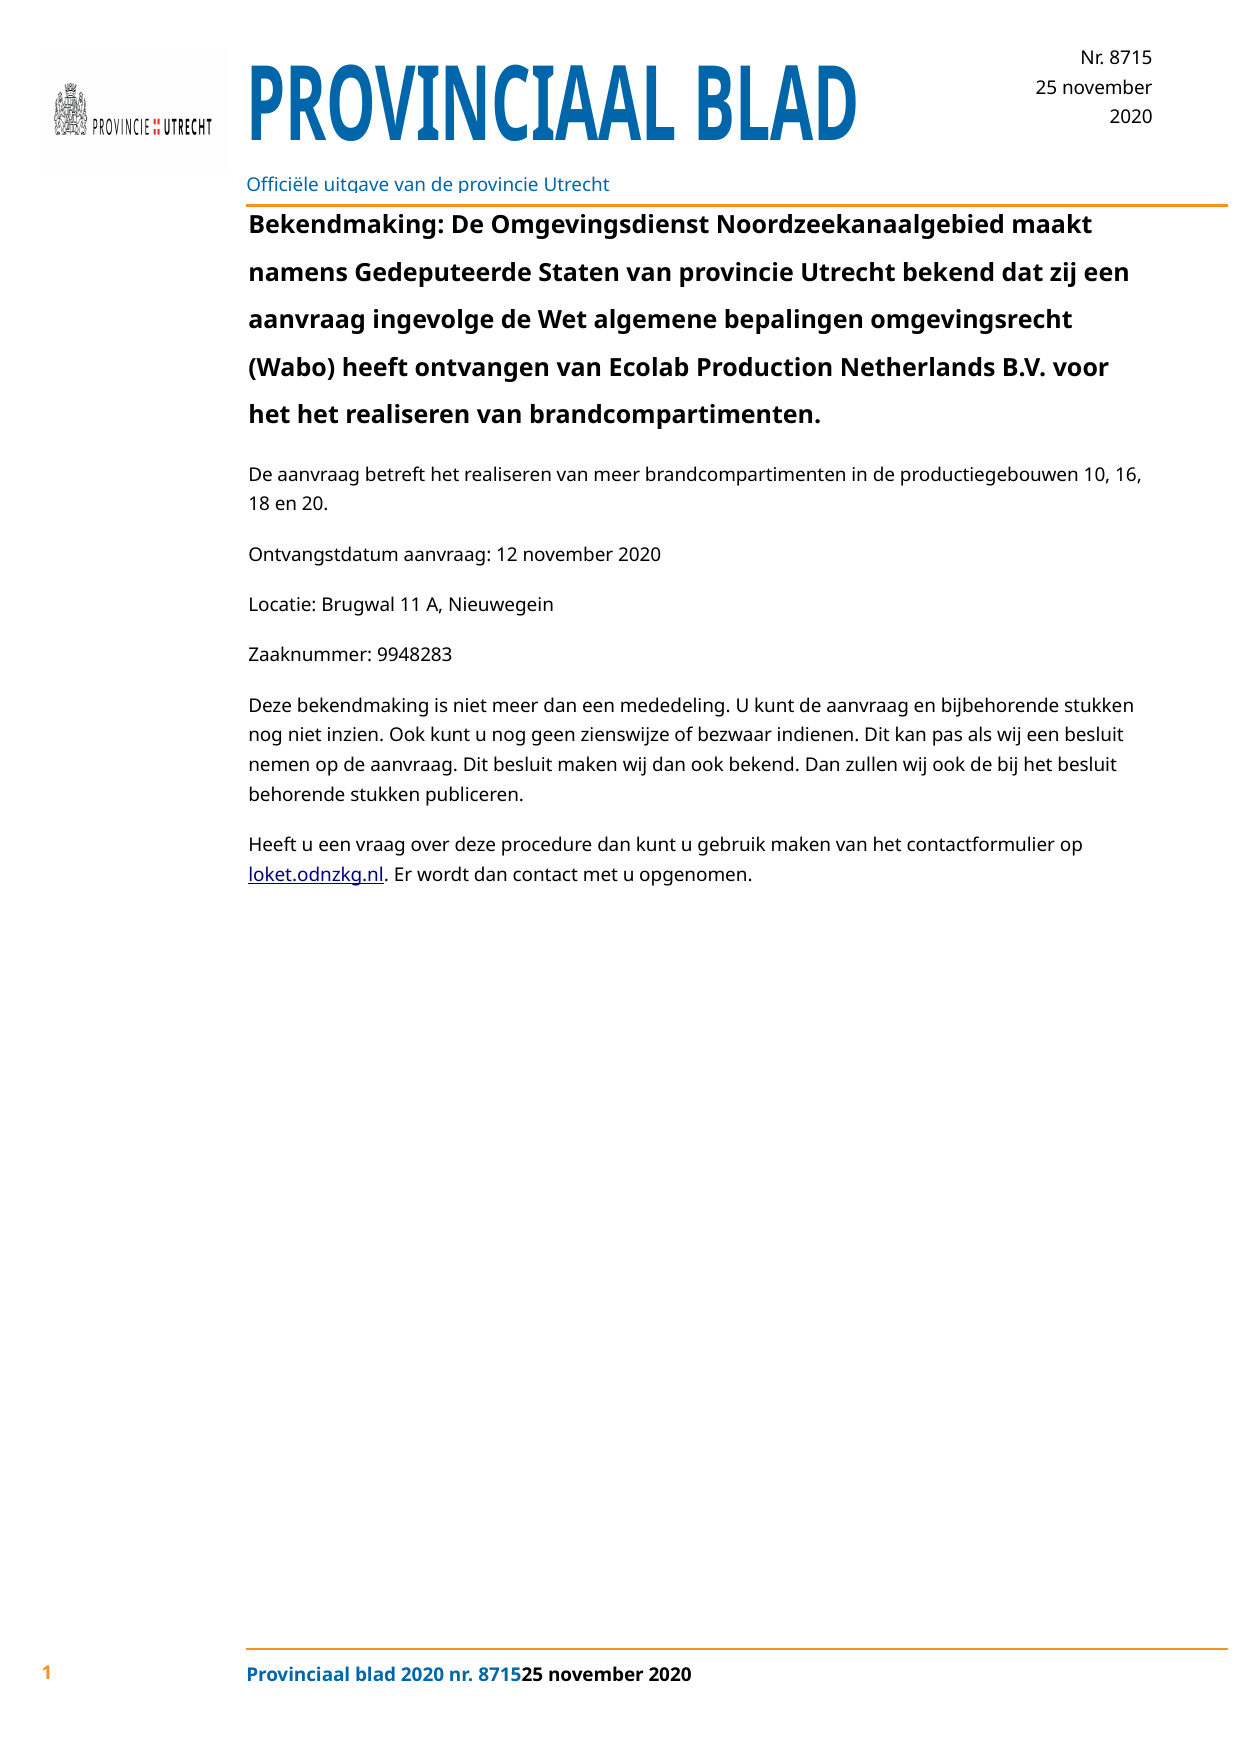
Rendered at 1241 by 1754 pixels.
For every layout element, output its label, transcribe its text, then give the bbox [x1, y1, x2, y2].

picture [41, 47, 231, 172]
text Locatie: Brugwal 11 A, Nieuwegein [248, 591, 1152, 617]
text Zaaknummer: 9948283 [248, 642, 1152, 667]
text Deze bekendmaking is niet meer dan een mededeling. U kunt de aanvraag en bijbehorende stukken nog niet inzien. Ook kunt u nog geen zienswijze of bezwaar indienen. Dit kan pas als wij een besluit nemen op de aanvraag. Dit besluit maken wij dan ook bekend. Dan zullen wij ook de bij het besluit behorende stukken publiceren. [248, 692, 1152, 806]
text De aanvraag betreft het realiseren van meer brandcompartimenten in de productiegebouwen 10, 16, 18 en 20. [248, 461, 1152, 516]
text Bekendmaking: De Omgevingsdienst Noordzeekanaalgebied maakt namens Gedeputeerde Staten van provincie Utrecht bekend dat zij een aanvraag ingevolge de Wet algemene bepalingen omgevingsrecht (Wabo) heeft ontvangen van Ecolab Production Netherlands B.V. voor het het realiseren van brandcompartimenten. [248, 207, 1152, 431]
text Heeft u een vraag over deze procedure dan kunt u gebruik maken van het contactformulier op loket.odnzkg.nl. Er wordt dan contact met u opgenomen. [248, 831, 1152, 886]
text Ontvangstdatum aanvraag: 12 november 2020 [248, 541, 1152, 566]
